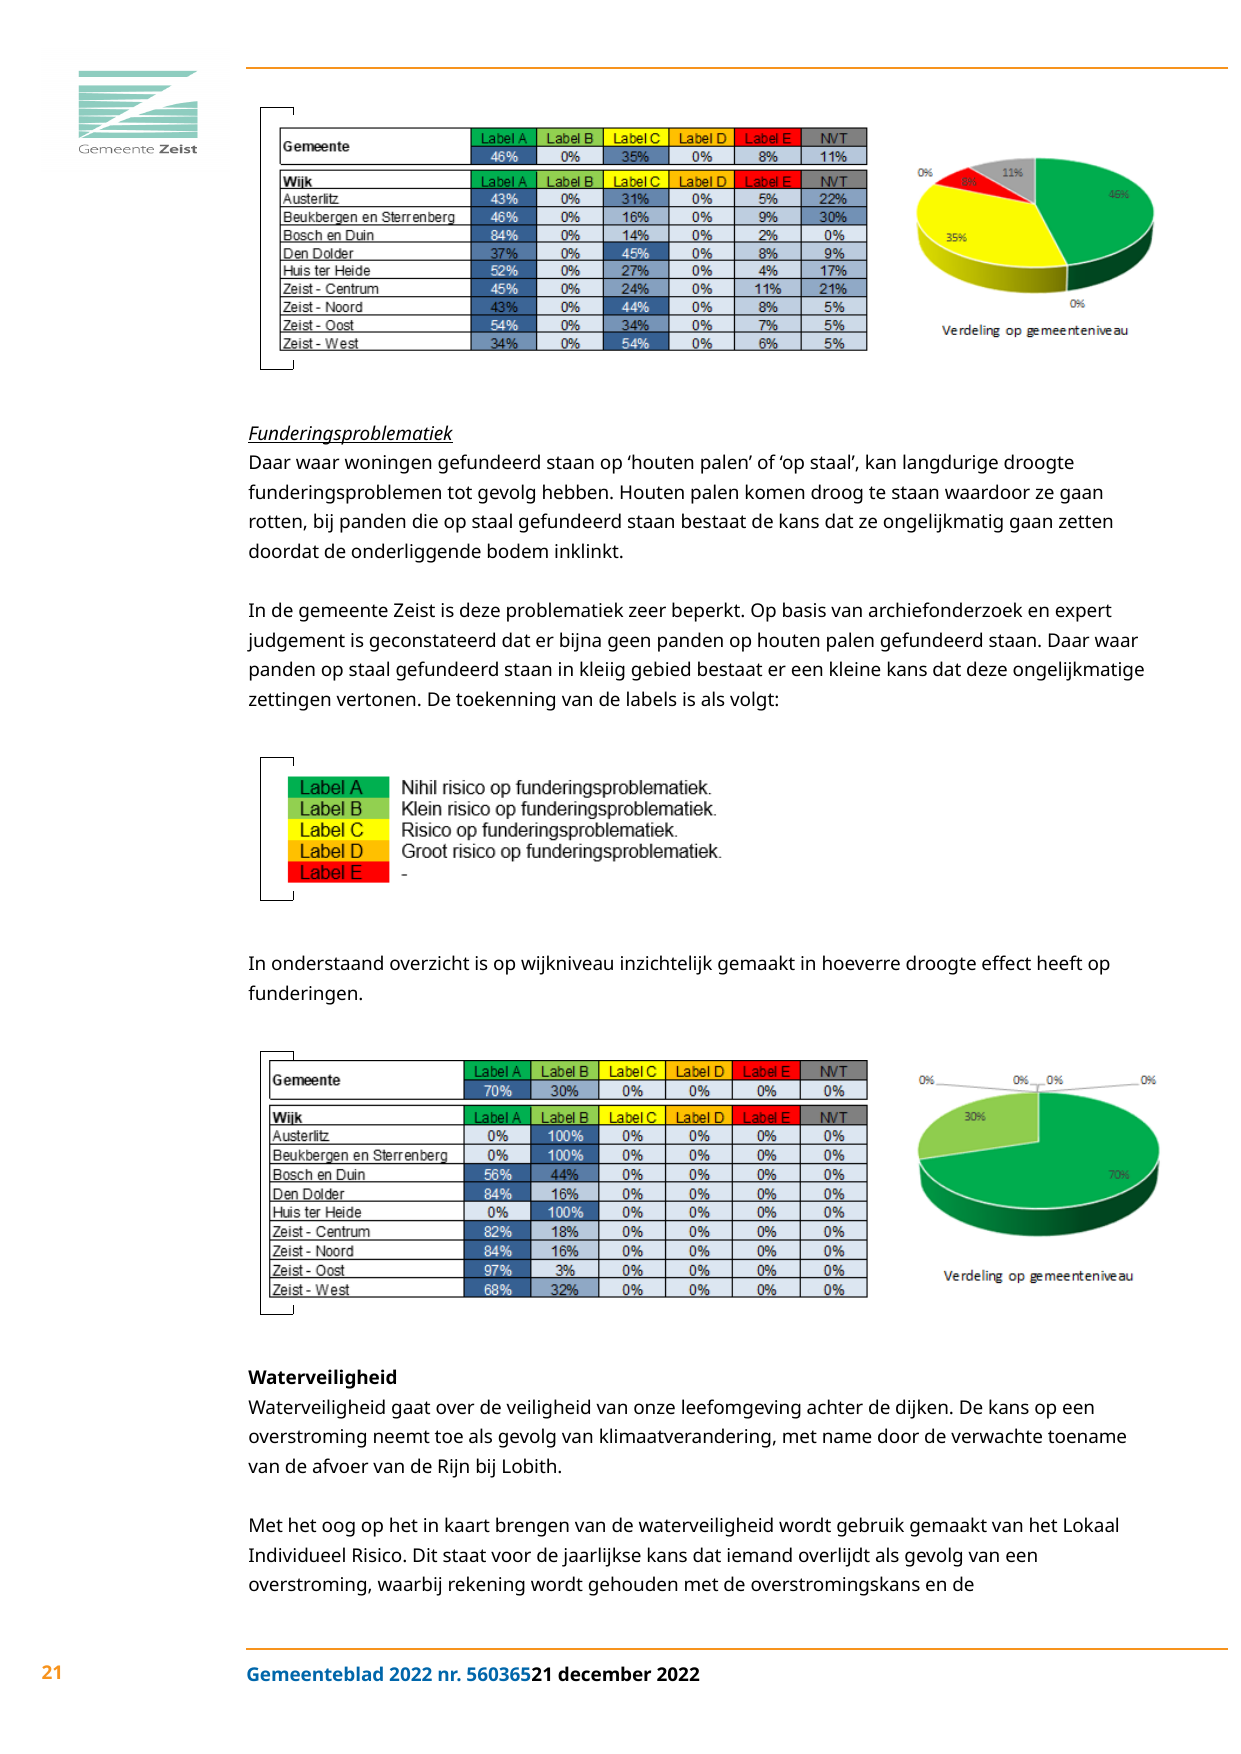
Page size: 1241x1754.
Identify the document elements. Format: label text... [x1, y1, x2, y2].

text In de gemeente Zeist is deze problematiek zeer beperkt. Op basis van archiefonderzoek en expert judgement is geconstateerd dat er bijna geen panden op houten palen gefundeerd staan. Daar waar panden op staal gefundeerd staan in kleiig gebied bestaat er een kleine kans dat deze ongelijkmatige zettingen vertonen. De toekenning van de labels is als volgt: [248, 597, 1152, 712]
text Funderingsproblematiek [248, 420, 1152, 446]
text In onderstaand overzicht is op wijkniveau inzichtelijk gemaakt in hoeverre droogte effect heeft op funderingen. [248, 951, 1152, 1006]
picture [268, 115, 1173, 360]
text Met het oog op het in kaart brengen van de waterveiligheid wordt gebruik gemaakt van het Lokaal Individueel Risico. Dit staat voor de jaarlijkse kans dat iemand overlijdt als gevolg van een overstroming, waarbij rekening wordt gehouden met de overstromingskans en de [248, 1512, 1152, 1597]
picture [268, 1060, 1173, 1305]
text Waterveiligheid gaat over de veiligheid van onze leefomgeving achter de dijken. De kans op een overstroming neemt toe als gevolg van klimaatverandering, met name door de verwachte toename van de afvoer van de Rijn bij Lobith. [248, 1394, 1152, 1479]
picture [41, 47, 231, 172]
text Daar waar woningen gefundeerd staan op ‘houten palen’ of ‘op staal’, kan langdurige droogte funderingsproblemen tot gevolg hebben. Houten palen komen droog te staan waardoor ze gaan rotten, bij panden die op staal gefundeerd staan bestaat de kans dat ze ongelijkmatig gaan zetten doordat de onderliggende bodem inklinkt. [248, 449, 1152, 564]
picture [268, 766, 742, 891]
text Waterveiligheid [248, 1364, 1152, 1390]
